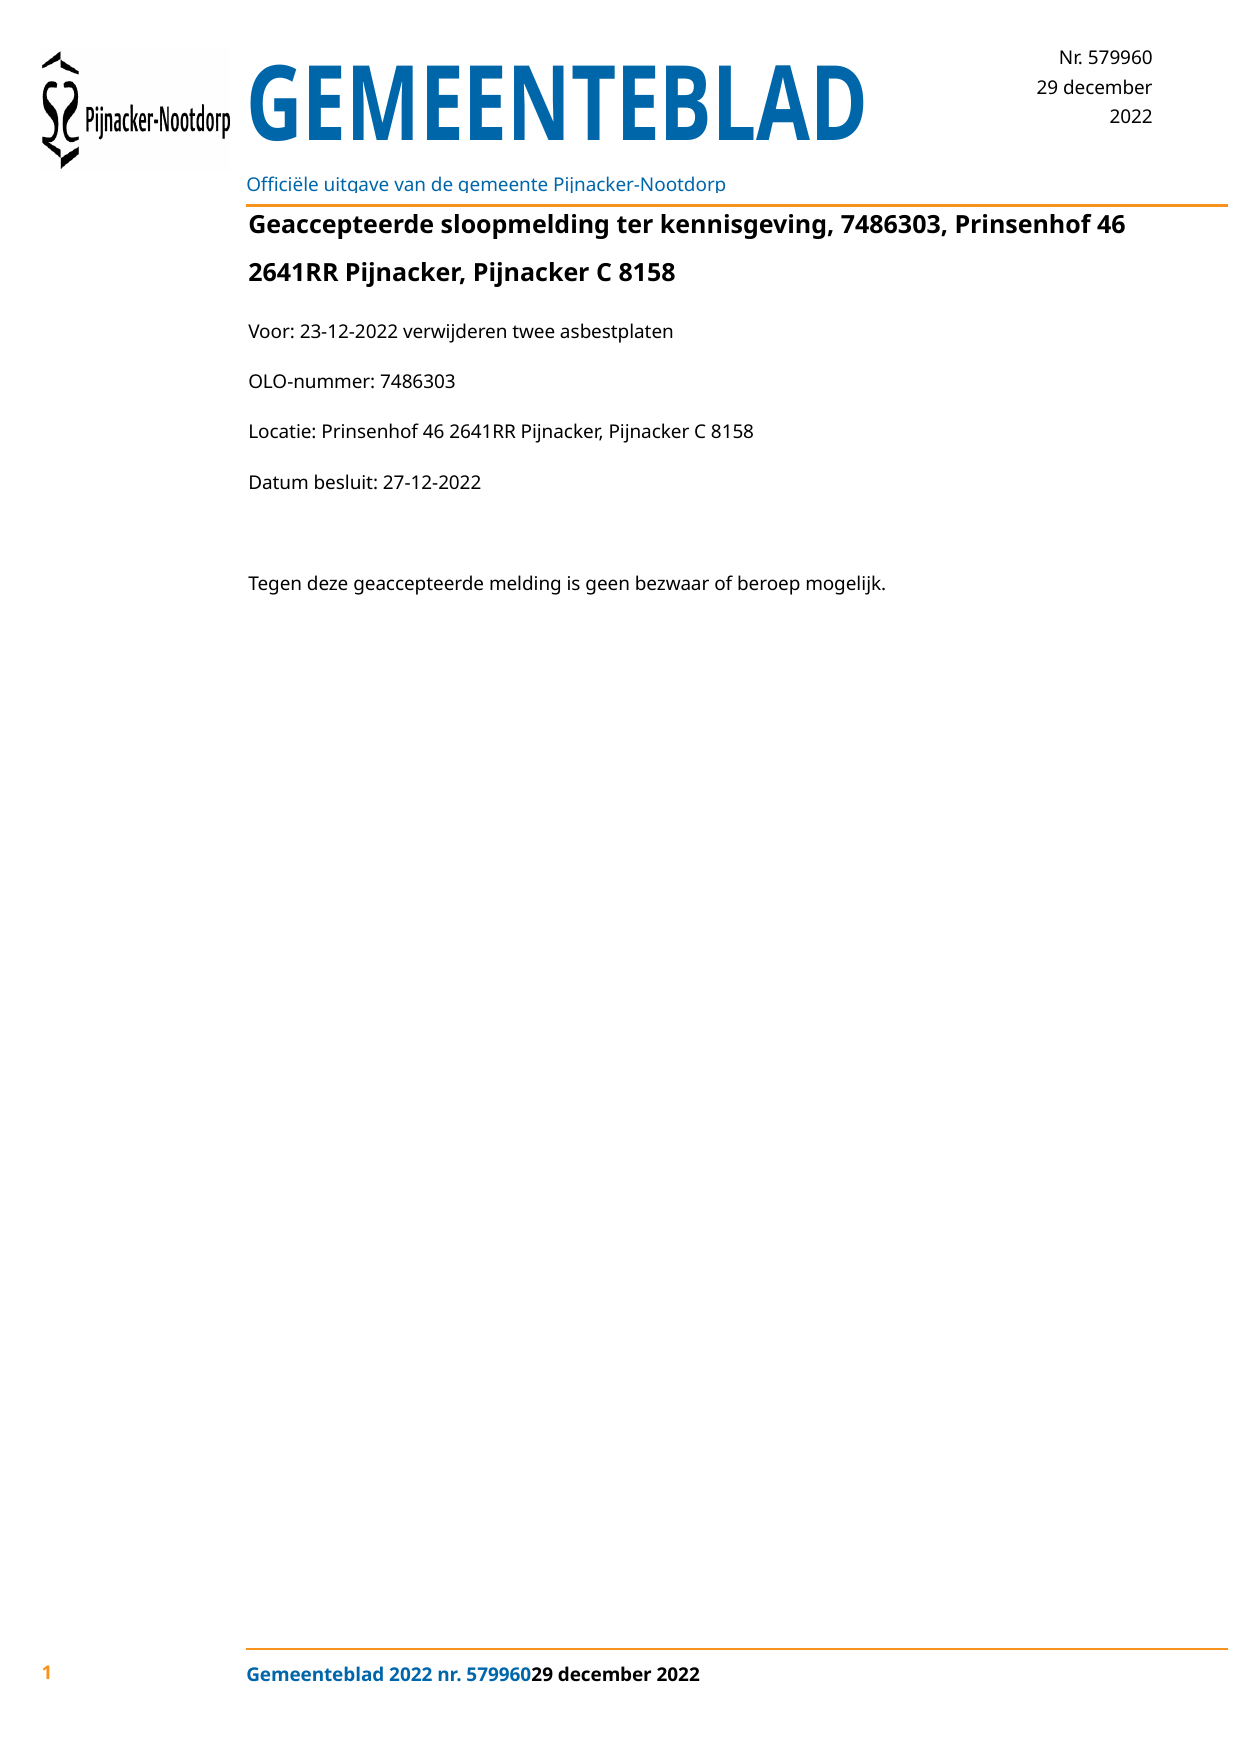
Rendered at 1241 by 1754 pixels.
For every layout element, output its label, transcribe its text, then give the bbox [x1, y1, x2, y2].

text OLO-nummer: 7486303 [248, 368, 1152, 394]
text Datum besluit: 27-12-2022 [248, 469, 1152, 495]
text Geaccepteerde sloopmelding ter kennisgeving, 7486303, Prinsenhof 46 2641RR Pijnacker, Pijnacker C 8158 [248, 207, 1152, 288]
text Locatie: Prinsenhof 46 2641RR Pijnacker, Pijnacker C 8158 [248, 419, 1152, 444]
picture [41, 47, 231, 172]
text Tegen deze geaccepteerde melding is geen bezwaar of beroep mogelijk. [248, 570, 1152, 596]
text Voor: 23-12-2022 verwijderen twee asbestplaten [248, 318, 1152, 344]
